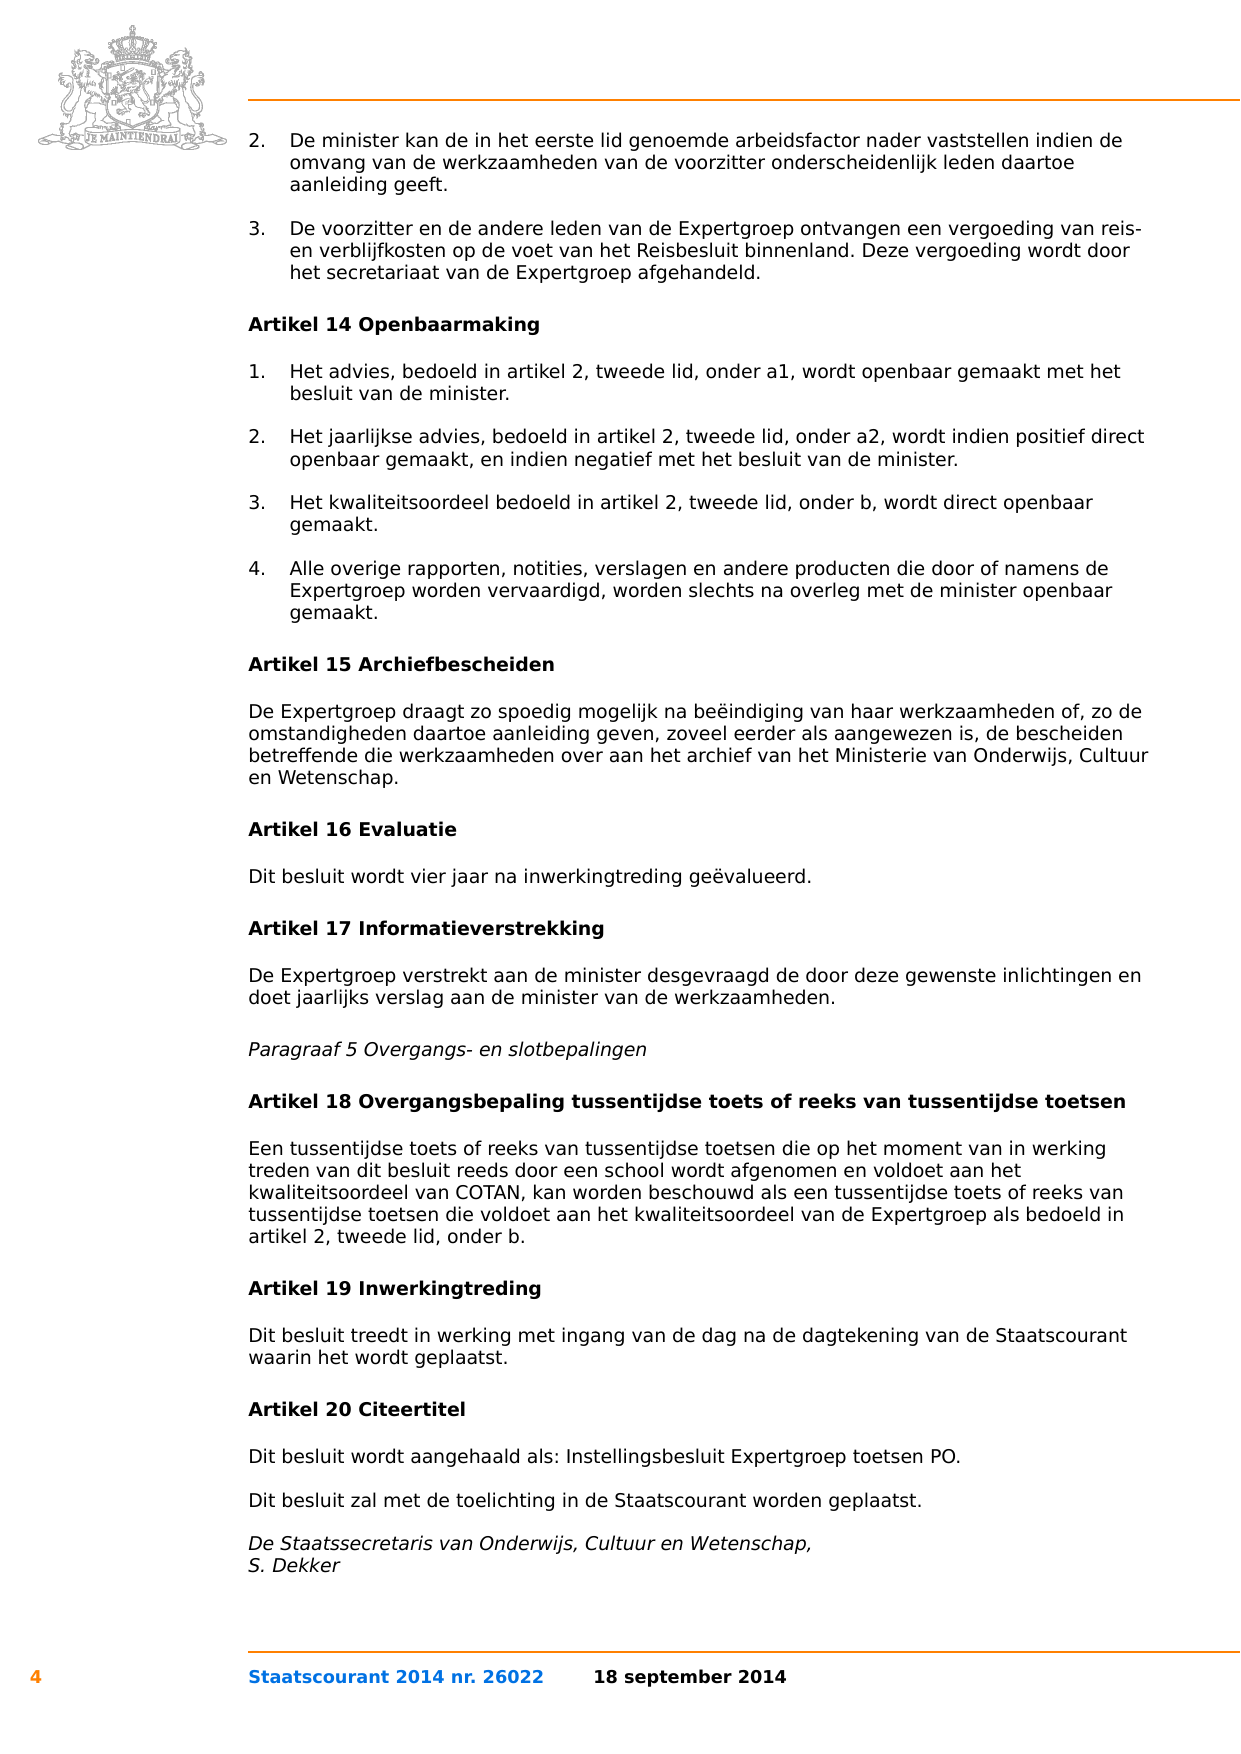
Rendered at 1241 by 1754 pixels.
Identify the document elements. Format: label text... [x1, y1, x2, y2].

subtitle Paragraaf 5 Overgangs- en slotbepalingen [248, 1039, 1163, 1061]
text 3. De voorzitter en de andere leden van de Expertgroep ontvangen een vergoeding van reis- en verblijfkosten op de voet van het Reisbesluit binnenland. Deze vergoeding wordt door het secretariaat van de Expertgroep afgehandeld. [248, 218, 1163, 284]
text Een tussentijdse toets of reeks van tussentijdse toetsen die op het moment van in werking treden van dit besluit reeds door een school wordt afgenomen en voldoet aan het kwaliteitsoordeel van COTAN, kan worden beschouwd als een tussentijdse toets of reeks van tussentijdse toetsen die voldoet aan het kwaliteitsoordeel van de Expertgroep als bedoeld in artikel 2, tweede lid, onder b. [248, 1138, 1163, 1248]
text De Staatssecretaris van Onderwijs, Cultuur en Wetenschap, S. Dekker [248, 1533, 1163, 1577]
text 4. Alle overige rapporten, notities, verslagen en andere producten die door of namens de Expertgroep worden vervaardigd, worden slechts na overleg met de minister openbaar gemaakt. [248, 558, 1163, 624]
subtitle Artikel 16 Evaluatie [248, 819, 1163, 841]
text 1. Het advies, bedoeld in artikel 2, tweede lid, onder a1, wordt openbaar gemaakt met het besluit van de minister. [248, 361, 1163, 404]
text Dit besluit wordt aangehaald als: Instellingsbesluit Expertgroep toetsen PO. [248, 1446, 1163, 1468]
subtitle Artikel 14 Openbaarmaking [248, 314, 1163, 336]
text De Expertgroep draagt zo spoedig mogelijk na beëindiging van haar werkzaamheden of, zo de omstandigheden daartoe aanleiding geven, zoveel eerder als aangewezen is, de bescheiden betreffende die werkzaamheden over aan het archief van het Ministerie van Onderwijs, Cultuur en Wetenschap. [248, 701, 1163, 789]
text 2. De minister kan de in het eerste lid genoemde arbeidsfactor nader vaststellen indien de omvang van de werkzaamheden van de voorzitter onderscheidenlijk leden daartoe aanleiding geeft. [248, 130, 1163, 196]
subtitle Artikel 15 Archiefbescheiden [248, 654, 1163, 676]
text Dit besluit zal met de toelichting in de Staatscourant worden geplaatst. [248, 1489, 1163, 1511]
text Dit besluit treedt in werking met ingang van de dag na de dagtekening van de Staatscourant waarin het wordt geplaatst. [248, 1325, 1163, 1369]
subtitle Artikel 19 Inwerkingtreding [248, 1278, 1163, 1300]
text De Expertgroep verstrekt aan de minister desgevraagd de door deze gewenste inlichtingen en doet jaarlijks verslag aan de minister van de werkzaamheden. [248, 965, 1163, 1009]
text Dit besluit wordt vier jaar na inwerkingtreding geëvalueerd. [248, 866, 1163, 888]
subtitle Artikel 17 Informatieverstrekking [248, 918, 1163, 940]
text 3. Het kwaliteitsoordeel bedoeld in artikel 2, tweede lid, onder b, wordt direct openbaar gemaakt. [248, 492, 1163, 536]
text 2. Het jaarlijkse advies, bedoeld in artikel 2, tweede lid, onder a2, wordt indien positief direct openbaar gemaakt, en indien negatief met het besluit van de minister. [248, 426, 1163, 470]
subtitle Artikel 20 Citeertitel [248, 1399, 1163, 1421]
subtitle Artikel 18 Overgangsbepaling tussentijdse toets of reeks van tussentijdse toetsen [248, 1091, 1163, 1113]
picture [38, 25, 227, 150]
